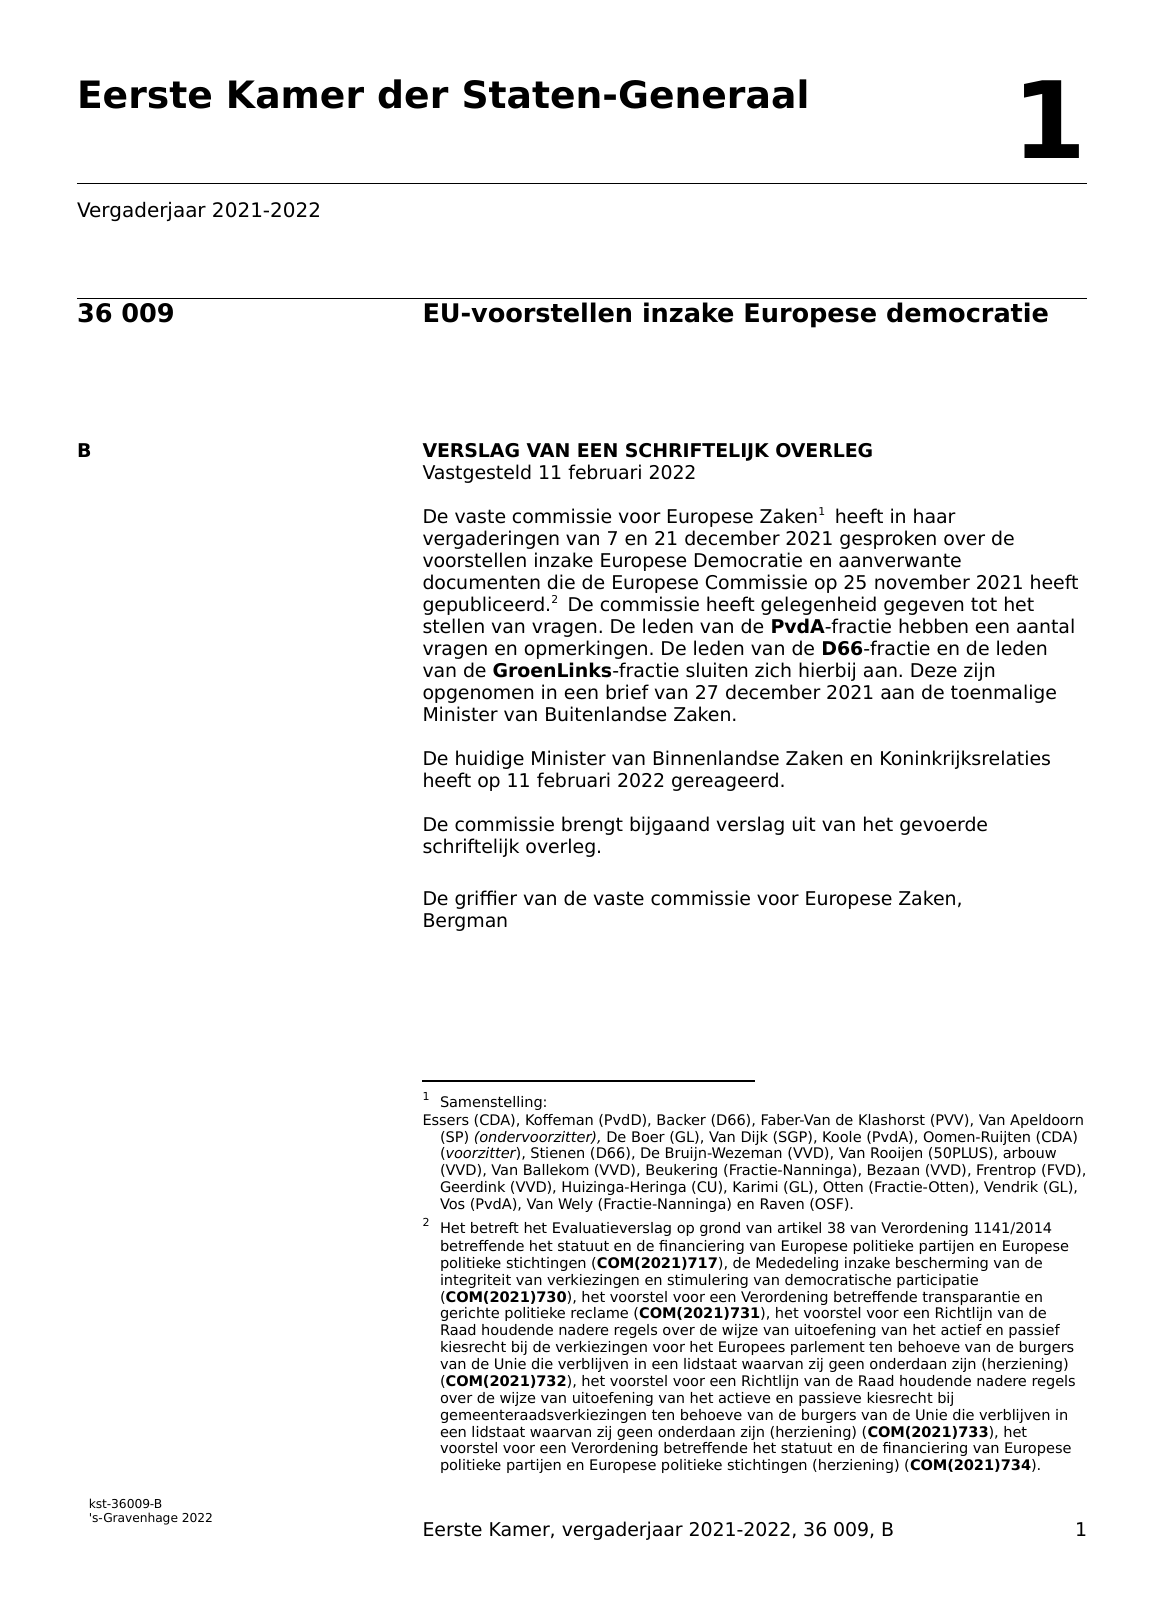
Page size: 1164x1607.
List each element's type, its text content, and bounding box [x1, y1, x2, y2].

text kst-36009-B [88, 1497, 323, 1511]
text 's-Gravenhage 2022 [88, 1511, 323, 1525]
text Vastgesteld 11 februari 2022 [422, 462, 1087, 484]
text De huidige Minister van Binnenlandse Zaken en Koninkrijksrelaties heeft op 11 februari 2022 gereageerd. [422, 748, 1087, 792]
text De griffier van de vaste commissie voor Europese Zaken, Bergman [422, 888, 1087, 932]
subtitle 36 009 EU-voorstellen inzake Europese democratie [77, 299, 1087, 329]
text Het betreft het Evaluatieverslag op grond van artikel 38 van Verordening 1141/2014 betreffende het statuut en de financiering van Europese politieke partijen en Europese politieke stichtingen (COM(2021)717), de Mededeling inzake bescherming van de integriteit van verkiezingen en stimulering van democratische participatie (COM(2021)730), het voorstel voor een Verordening betreffende transparantie en gerichte politieke reclame (COM(2021)731), het voorstel voor een Richtlijn van de Raad houdende nadere regels over de wijze van uitoefening van het actief en passief kiesrecht bij de verkiezingen voor het Europees parlement ten behoeve van de burgers van de Unie die verblijven in een lidstaat waarvan zij geen onderdaan zijn (herziening) (COM(2021)732), het voorstel voor een Richtlijn van de Raad houdende nadere regels over de wijze van uitoefening van het actieve en passieve kiesrecht bij gemeenteraadsverkiezingen ten behoeve van de burgers van de Unie die verblijven in een lidstaat waarvan zij geen onderdaan zijn (herziening) (COM(2021)733), het voorstel voor een Verordening betreffende het statuut en de financiering van Europese politieke partijen en Europese politieke stichtingen (herziening) (COM(2021)734). [422, 1216, 1087, 1474]
table_header Eerste Kamer der Staten-Generaal [77, 59, 886, 183]
table_header 1 [886, 59, 1087, 183]
text De commissie brengt bijgaand verslag uit van het gevoerde schriftelijk overleg. [422, 814, 1087, 858]
text De vaste commissie voor Europese Zaken heeft in haar vergaderingen van 7 en 21 december 2021 gesproken over de voorstellen inzake Europese Democratie en aanverwante documenten die de Europese Commissie op 25 november 2021 heeft gepubliceerd. De commissie heeft gelegenheid gegeven tot het stellen van vragen. De leden van de PvdA-fractie hebben een aantal vragen en opmerkingen. De leden van de D66-fractie en de leden van de GroenLinks-fractie sluiten zich hierbij aan. Deze zijn opgenomen in een brief van 27 december 2021 aan de toenmalige Minister van Buitenlandse Zaken. [422, 506, 1087, 726]
table_cell Vergaderjaar 2021-2022 [77, 184, 1087, 298]
subtitle B VERSLAG VAN EEN SCHRIFTELIJK OVERLEG [77, 440, 1087, 462]
text Samenstelling: [422, 1090, 1087, 1112]
text Essers (CDA), Koffeman (PvdD), Backer (D66), Faber-Van de Klashorst (PVV), Van Apeldoorn (SP) (ondervoorzitter), De Boer (GL), Van Dijk (SGP), Koole (PvdA), Oomen-Ruijten (CDA) (voorzitter), Stienen (D66), De Bruijn-Wezeman (VVD), Van Rooijen (50PLUS), arbouw (VVD), Van Ballekom (VVD), Beukering (Fractie-Nanninga), Bezaan (VVD), Frentrop (FVD), Geerdink (VVD), Huizinga-Heringa (CU), Karimi (GL), Otten (Fractie-Otten), Vendrik (GL), Vos (PvdA), Van Wely (Fractie-Nanninga) en Raven (OSF). [422, 1112, 1087, 1213]
